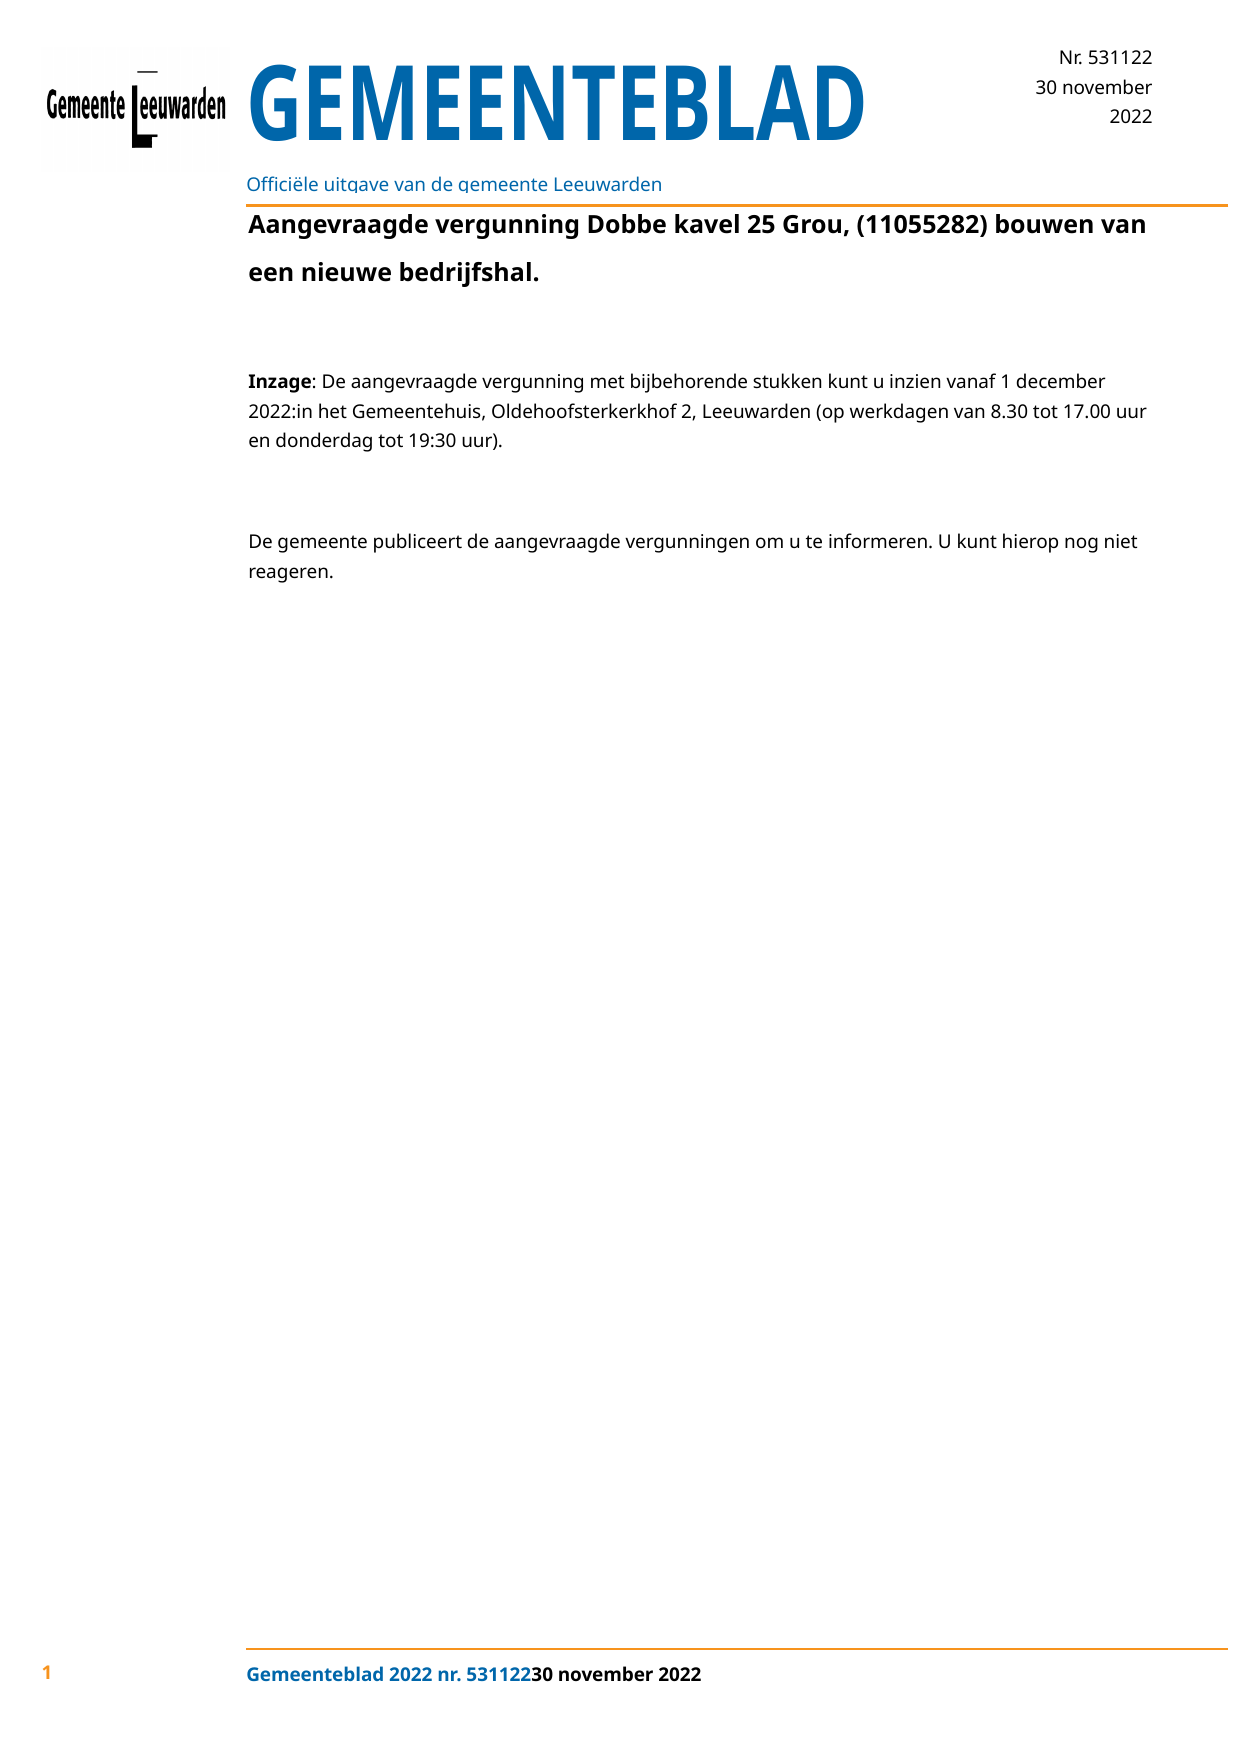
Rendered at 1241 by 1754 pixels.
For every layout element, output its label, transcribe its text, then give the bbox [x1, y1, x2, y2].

text Inzage: De aangevraagde vergunning met bijbehorende stukken kunt u inzien vanaf 1 december 2022:in het Gemeentehuis, Oldehoofsterkerkhof 2, Leeuwarden (op werkdagen van 8.30 tot 17.00 uur en donderdag tot 19:30 uur). [248, 368, 1152, 453]
picture [41, 47, 231, 172]
text De gemeente publiceert de aangevraagde vergunningen om u te informeren. U kunt hierop nog niet reageren. [248, 528, 1152, 584]
text Aangevraagde vergunning Dobbe kavel 25 Grou, (11055282) bouwen van een nieuwe bedrijfshal. [248, 207, 1152, 288]
